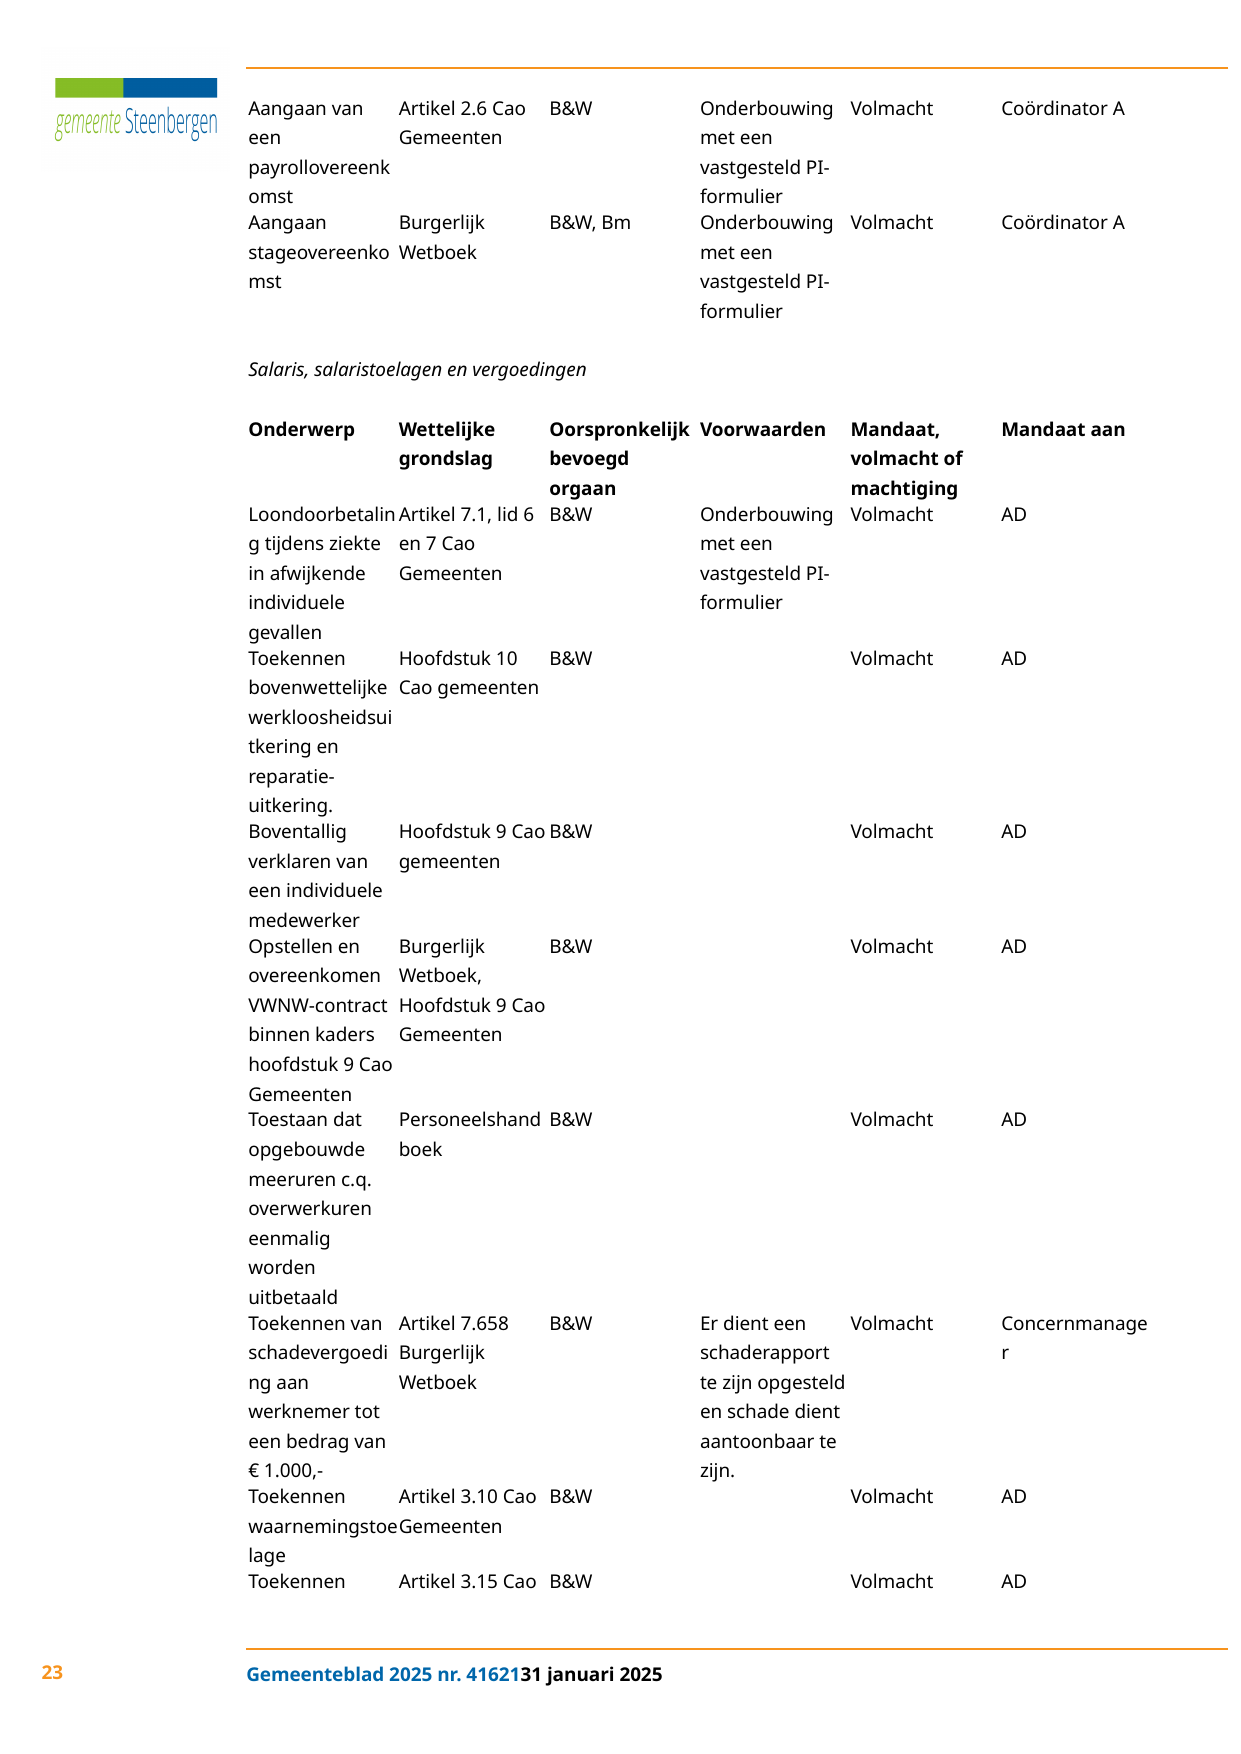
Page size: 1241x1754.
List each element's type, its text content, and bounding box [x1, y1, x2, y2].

table_cell B&W [549, 501, 700, 645]
table_cell Toekennen [248, 1568, 398, 1594]
table_cell AD [1001, 933, 1152, 1107]
table_header Mandaat aan [1001, 416, 1152, 501]
table_cell Artikel 3.10 Cao Gemeenten [399, 1484, 549, 1568]
table_cell Toekennen waarnemingstoelage [248, 1484, 398, 1568]
table_cell AD [1001, 1568, 1152, 1594]
table_cell Volmacht [850, 1107, 1001, 1310]
table_cell Hoofdstuk 10 Cao gemeenten [399, 645, 549, 818]
table_header Oorspronkelijk bevoegd orgaan [549, 416, 700, 501]
table_cell [700, 645, 850, 818]
table_cell AD [1001, 1107, 1152, 1310]
table_cell [700, 933, 850, 1107]
table_cell Opstellen en overeenkomen VWNW-contract binnen kaders hoofdstuk 9 Cao Gemeenten [248, 933, 398, 1107]
table_cell Volmacht [850, 95, 1001, 209]
table_cell Volmacht [850, 819, 1001, 933]
table_cell [700, 1107, 850, 1310]
table_cell Loondoorbetaling tijdens ziekte in afwijkende individuele gevallen [248, 501, 398, 645]
table_cell Volmacht [850, 501, 1001, 645]
table_cell Onderbouwing met een vastgesteld PI-formulier [700, 501, 850, 645]
table_cell Hoofdstuk 9 Cao gemeenten [399, 819, 549, 933]
table_cell Volmacht [850, 1484, 1001, 1568]
table_cell Toekennen van schadevergoeding aan werknemer tot een bedrag van € 1.000,- [248, 1310, 398, 1483]
table_cell Personeelshandboek [399, 1107, 549, 1310]
table_cell Coördinator A [1001, 209, 1152, 324]
table_cell Artikel 7.1, lid 6 en 7 Cao Gemeenten [399, 501, 549, 645]
table_cell Toestaan dat opgebouwde meeruren c.q. overwerkuren eenmalig worden uitbetaald [248, 1107, 398, 1310]
table_cell Aangaan van een payrollovereenkomst [248, 95, 398, 209]
table_cell AD [1001, 1484, 1152, 1568]
table_cell B&W [549, 95, 700, 209]
table_cell Volmacht [850, 645, 1001, 818]
table_cell Burgerlijk Wetboek, Hoofdstuk 9 Cao Gemeenten [399, 933, 549, 1107]
table_cell [700, 819, 850, 933]
table_header Wettelijke grondslag [399, 416, 549, 501]
table_cell Onderbouwing met een vastgesteld PI-formulier [700, 209, 850, 324]
table_cell Er dient een schaderapport te zijn opgesteld en schade dient aantoonbaar te zijn. [700, 1310, 850, 1483]
table_cell Volmacht [850, 1310, 1001, 1483]
table_cell B&W [549, 1107, 700, 1310]
table_cell AD [1001, 501, 1152, 645]
table_cell B&W [549, 1568, 700, 1594]
text Salaris, salaristoelagen en vergoedingen [248, 357, 1152, 382]
table_cell B&W [549, 1484, 700, 1568]
table_cell Volmacht [850, 209, 1001, 324]
table_cell [700, 1484, 850, 1568]
table_cell B&W, Bm [549, 209, 700, 324]
table_cell Artikel 3.15 Cao [399, 1568, 549, 1594]
table_cell Boventallig verklaren van een individuele medewerker [248, 819, 398, 933]
table_cell B&W [549, 1310, 700, 1483]
table_cell B&W [549, 933, 700, 1107]
table_cell Onderbouwing met een vastgesteld PI-formulier [700, 95, 850, 209]
table_cell AD [1001, 819, 1152, 933]
table_cell Concernmanager [1001, 1310, 1152, 1483]
table_cell Artikel 7.658 Burgerlijk Wetboek [399, 1310, 549, 1483]
table_cell AD [1001, 645, 1152, 818]
table_cell Toekennen bovenwettelijke werkloosheidsuitkering en reparatie-uitkering. [248, 645, 398, 818]
table_cell Burgerlijk Wetboek [399, 209, 549, 324]
table_cell B&W [549, 819, 700, 933]
table_cell B&W [549, 645, 700, 818]
table_cell Artikel 2.6 Cao Gemeenten [399, 95, 549, 209]
table_cell Aangaan stageovereenkomst [248, 209, 398, 324]
table_header Mandaat, volmacht of machtiging [850, 416, 1001, 501]
picture [41, 47, 231, 172]
table_header Onderwerp [248, 416, 398, 501]
table_cell [700, 1568, 850, 1594]
table_cell Volmacht [850, 933, 1001, 1107]
table_cell Coördinator A [1001, 95, 1152, 209]
table_cell Volmacht [850, 1568, 1001, 1594]
table_header Voorwaarden [700, 416, 850, 501]
